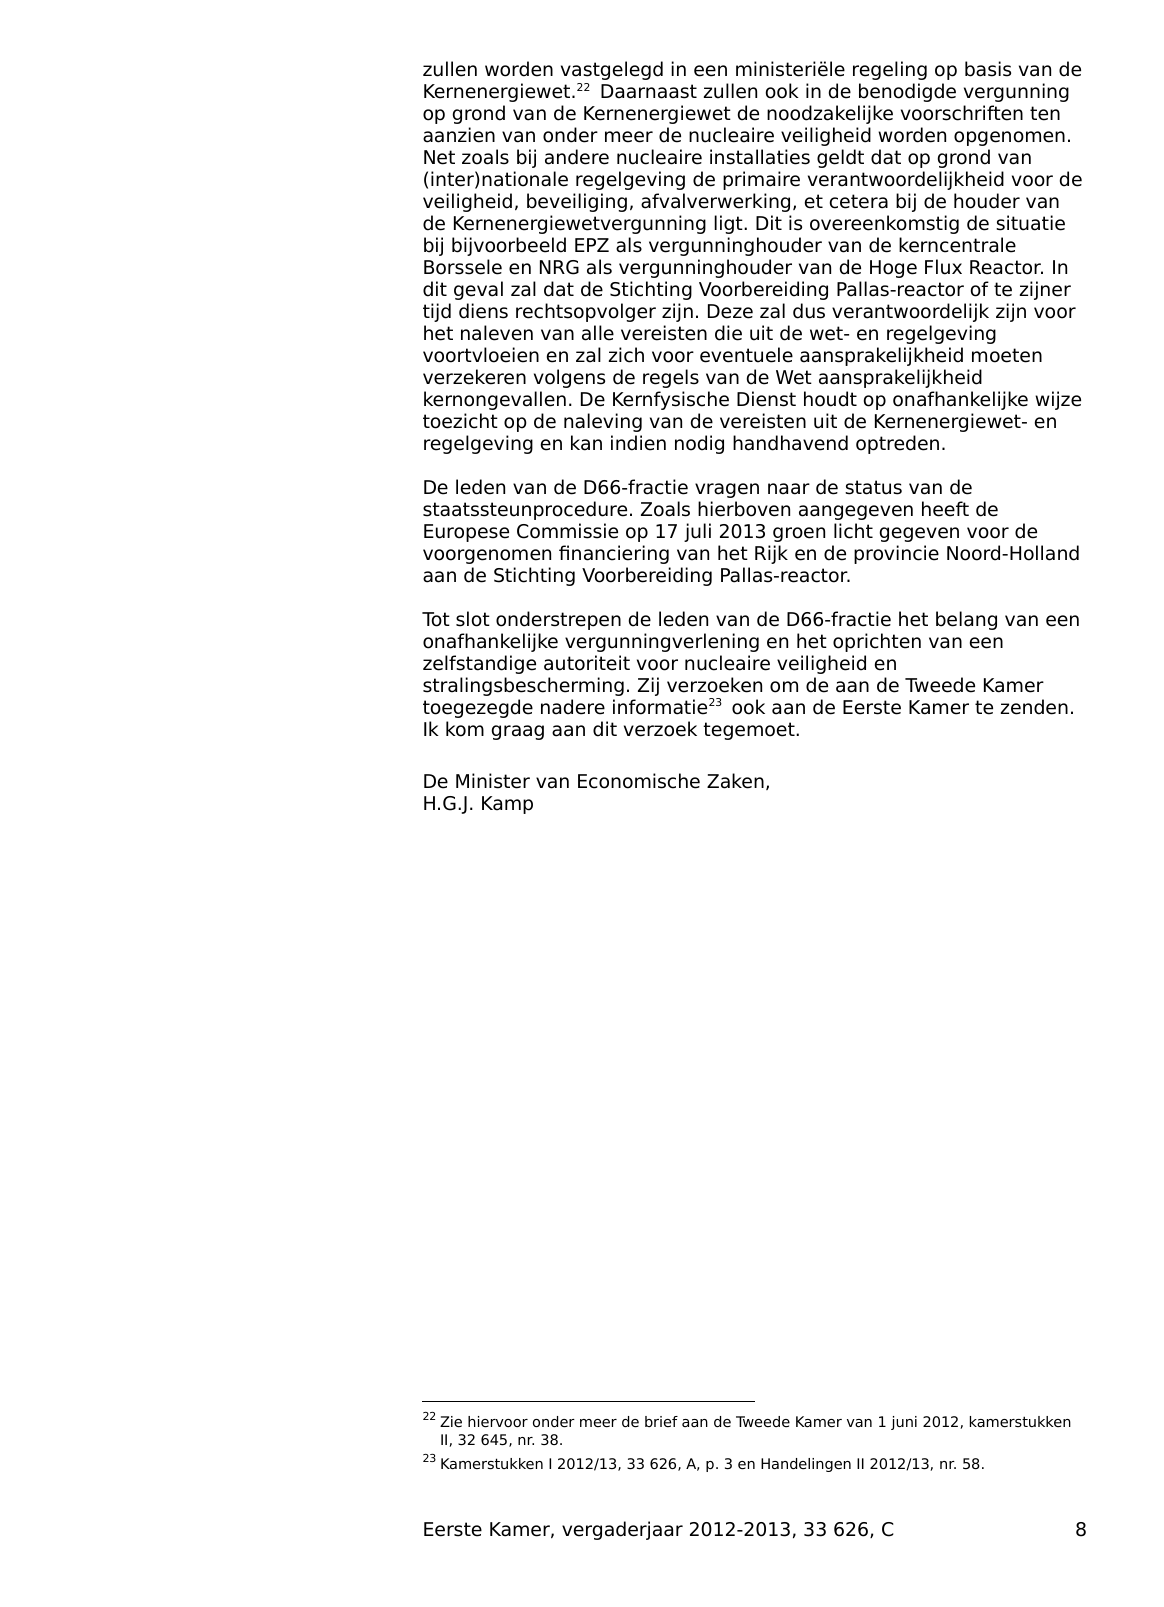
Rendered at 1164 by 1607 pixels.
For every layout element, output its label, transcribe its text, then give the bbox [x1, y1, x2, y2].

text De Minister van Economische Zaken, H.G.J. Kamp [422, 771, 1087, 815]
text Tot slot onderstrepen de leden van de D66-fractie het belang van een onafhankelijke vergunningverlening en het oprichten van een zelfstandige autoriteit voor nucleaire veiligheid en stralingsbescherming. Zij verzoeken om de aan de Tweede Kamer toegezegde nadere informatie ook aan de Eerste Kamer te zenden. Ik kom graag aan dit verzoek tegemoet. [422, 609, 1087, 741]
text De leden van de D66-fractie vragen naar de status van de staatssteunprocedure. Zoals hierboven aangegeven heeft de Europese Commissie op 17 juli 2013 groen licht gegeven voor de voorgenomen financiering van het Rijk en de provincie Noord-Holland aan de Stichting Voorbereiding Pallas-reactor. [422, 477, 1087, 587]
text Zie hiervoor onder meer de brief aan de Tweede Kamer van 1 juni 2012, kamerstukken II, 32 645, nr. 38. [422, 1410, 1087, 1449]
text Kamerstukken I 2012/13, 33 626, A, p. 3 en Handelingen II 2012/13, nr. 58. [422, 1452, 1087, 1474]
text zullen worden vastgelegd in een ministeriële regeling op basis van de Kernenergiewet. Daarnaast zullen ook in de benodigde vergunning op grond van de Kernenergiewet de noodzakelijke voorschriften ten aanzien van onder meer de nucleaire veiligheid worden opgenomen. Net zoals bij andere nucleaire installaties geldt dat op grond van (inter)nationale regelgeving de primaire verantwoordelijkheid voor de veiligheid, beveiliging, afvalverwerking, et cetera bij de houder van de Kernenergiewetvergunning ligt. Dit is overeenkomstig de situatie bij bijvoorbeeld EPZ als vergunninghouder van de kerncentrale Borssele en NRG als vergunninghouder van de Hoge Flux Reactor. In dit geval zal dat de Stichting Voorbereiding Pallas-reactor of te zijner tijd diens rechtsopvolger zijn. Deze zal dus verantwoordelijk zijn voor het naleven van alle vereisten die uit de wet- en regelgeving voortvloeien en zal zich voor eventuele aansprakelijkheid moeten verzekeren volgens de regels van de Wet aansprakelijkheid kernongevallen. De Kernfysische Dienst houdt op onafhankelijke wijze toezicht op de naleving van de vereisten uit de Kernenergiewet- en regelgeving en kan indien nodig handhavend optreden. [422, 59, 1087, 455]
